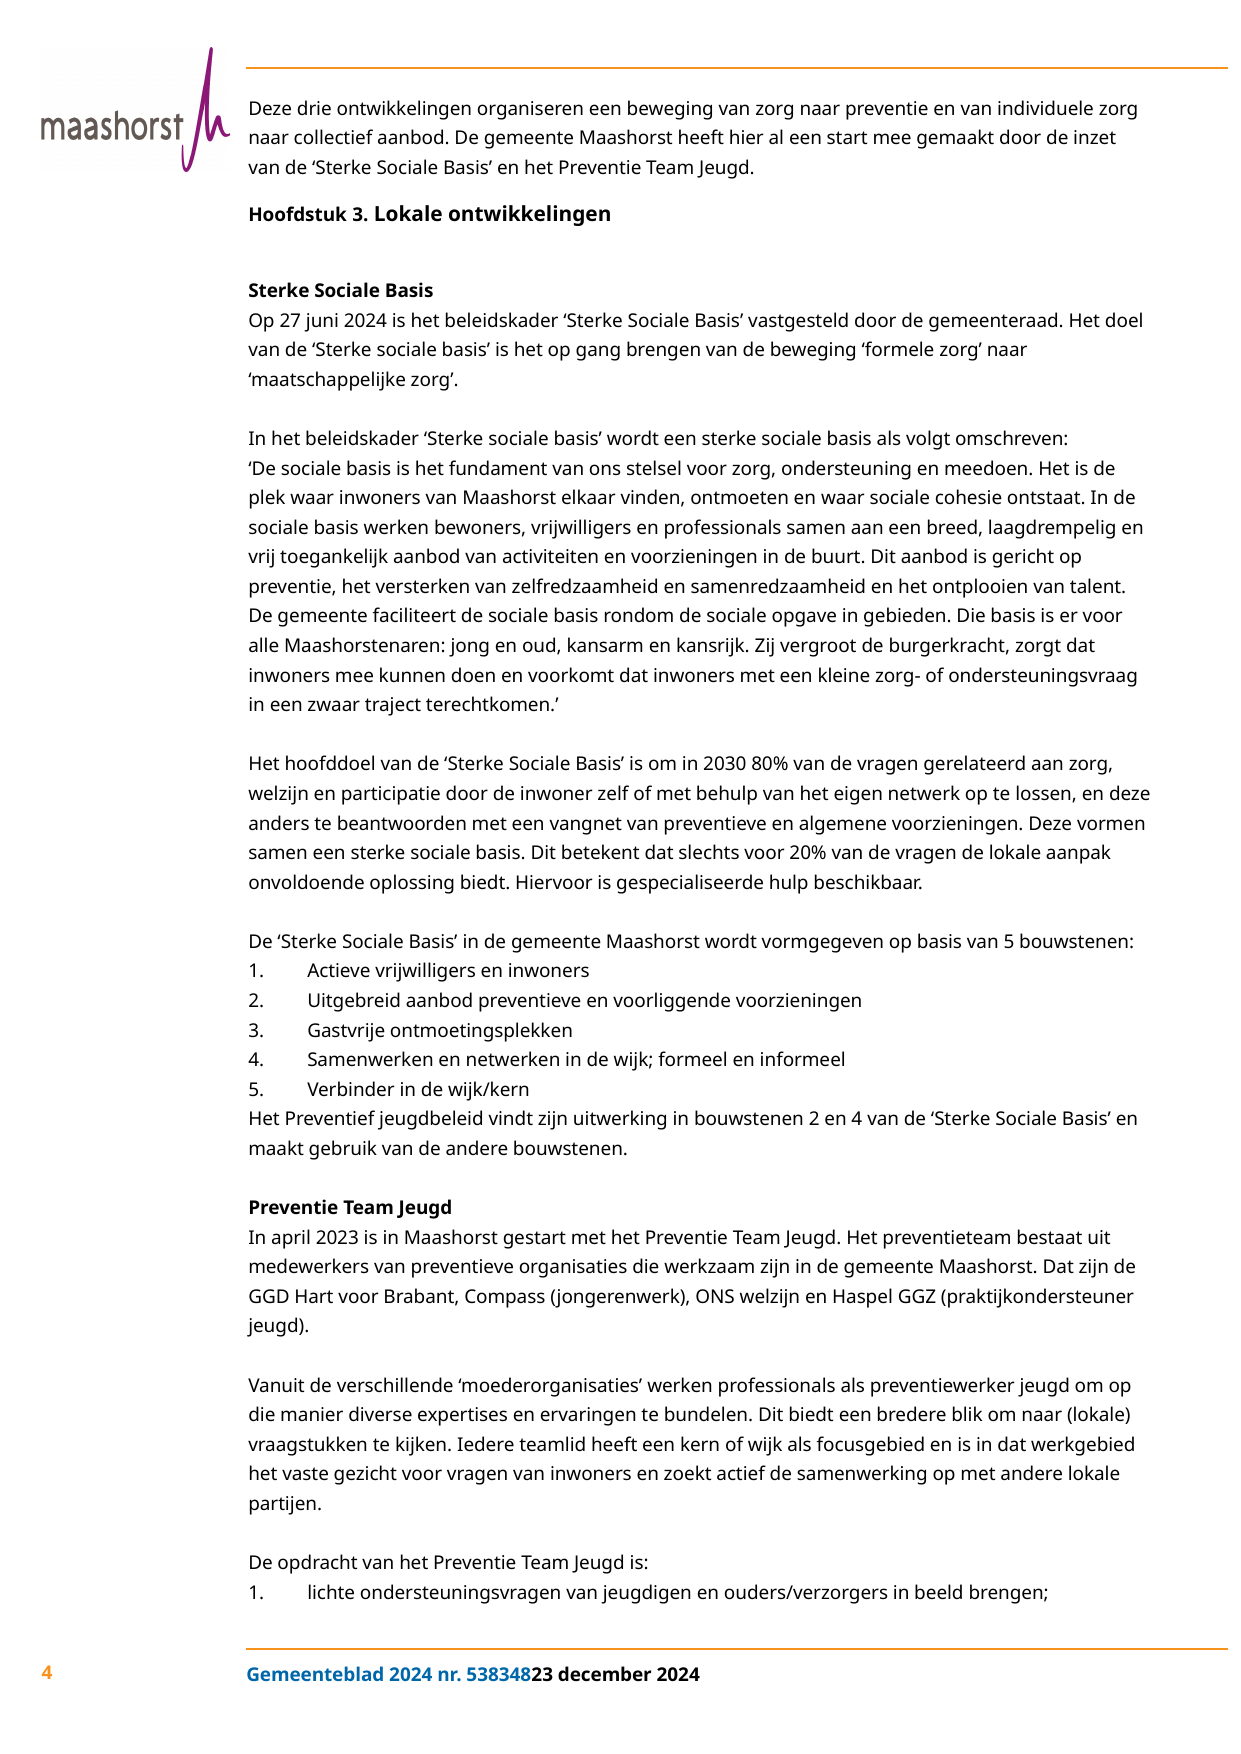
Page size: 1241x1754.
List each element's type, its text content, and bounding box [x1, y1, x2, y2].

text Het Preventief jeugdbeleid vindt zijn uitwerking in bouwstenen 2 en 4 van de ‘Sterke Sociale Basis’ en maakt gebruik van de andere bouwstenen. [248, 1106, 1152, 1161]
text Op 27 juni 2024 is het beleidskader ‘Sterke Sociale Basis’ vastgesteld door de gemeenteraad. Het doel van de ‘Sterke sociale basis’ is het op gang brengen van de beweging ‘formele zorg’ naar ‘maatschappelijke zorg’. [248, 307, 1152, 392]
text Hoofdstuk 3. Lokale ontwikkelingen [248, 199, 1152, 228]
list lichte ondersteuningsvragen van jeugdigen en ouders/verzorgers in beeld brengen; [248, 1579, 1152, 1605]
picture [41, 47, 231, 172]
list Gastvrije ontmoetingsplekken [248, 1017, 1152, 1043]
list Samenwerken en netwerken in de wijk; formeel en informeel [248, 1046, 1152, 1072]
list Actieve vrijwilligers en inwoners [248, 958, 1152, 983]
text In april 2023 is in Maashorst gestart met het Preventie Team Jeugd. Het preventieteam bestaat uit medewerkers van preventieve organisaties die werkzaam zijn in de gemeente Maashorst. Dat zijn de GGD Hart voor Brabant, Compass (jongerenwerk), ONS welzijn en Haspel GGZ (praktijkondersteuner jeugd). [248, 1224, 1152, 1338]
list Verbinder in de wijk/kern [248, 1076, 1152, 1102]
text In het beleidskader ‘Sterke sociale basis’ wordt een sterke sociale basis als volgt omschreven: [248, 425, 1152, 451]
list Uitgebreid aanbod preventieve en voorliggende voorzieningen [248, 987, 1152, 1013]
text Deze drie ontwikkelingen organiseren een beweging van zorg naar preventie en van individuele zorg naar collectief aanbod. De gemeente Maashorst heeft hier al een start mee gemaakt door de inzet van de ‘Sterke Sociale Basis’ en het Preventie Team Jeugd. [248, 95, 1152, 180]
text Vanuit de verschillende ‘moederorganisaties’ werken professionals als preventiewerker jeugd om op die manier diverse expertises en ervaringen te bundelen. Dit biedt een bredere blik om naar (lokale) vraagstukken te kijken. Iedere teamlid heeft een kern of wijk als focusgebied en is in dat werkgebied het vaste gezicht voor vragen van inwoners en zoekt actief de samenwerking op met andere lokale partijen. [248, 1372, 1152, 1516]
text De ‘Sterke Sociale Basis’ in de gemeente Maashorst wordt vormgegeven op basis van 5 bouwstenen: [248, 928, 1152, 954]
text Preventie Team Jeugd [248, 1194, 1152, 1220]
text Sterke Sociale Basis [248, 277, 1152, 303]
text Het hoofddoel van de ‘Sterke Sociale Basis’ is om in 2030 80% van de vragen gerelateerd aan zorg, welzijn en participatie door de inwoner zelf of met behulp van het eigen netwerk op te lossen, en deze anders te beantwoorden met een vangnet van preventieve en algemene voorzieningen. Deze vormen samen een sterke sociale basis. Dit betekent dat slechts voor 20% van de vragen de lokale aanpak onvoldoende oplossing biedt. Hiervoor is gespecialiseerde hulp beschikbaar. [248, 751, 1152, 895]
text ‘De sociale basis is het fundament van ons stelsel voor zorg, ondersteuning en meedoen. Het is de plek waar inwoners van Maashorst elkaar vinden, ontmoeten en waar sociale cohesie ontstaat. In de sociale basis werken bewoners, vrijwilligers en professionals samen aan een breed, laagdrempelig en vrij toegankelijk aanbod van activiteiten en voorzieningen in de buurt. Dit aanbod is gericht op preventie, het versterken van zelfredzaamheid en samenredzaamheid en het ontplooien van talent. De gemeente faciliteert de sociale basis rondom de sociale opgave in gebieden. Die basis is er voor alle Maashorstenaren: jong en oud, kansarm en kansrijk. Zij vergroot de burgerkracht, zorgt dat inwoners mee kunnen doen en voorkomt dat inwoners met een kleine zorg- of ondersteuningsvraag in een zwaar traject terechtkomen.’ [248, 455, 1152, 717]
text De opdracht van het Preventie Team Jeugd is: [248, 1549, 1152, 1575]
